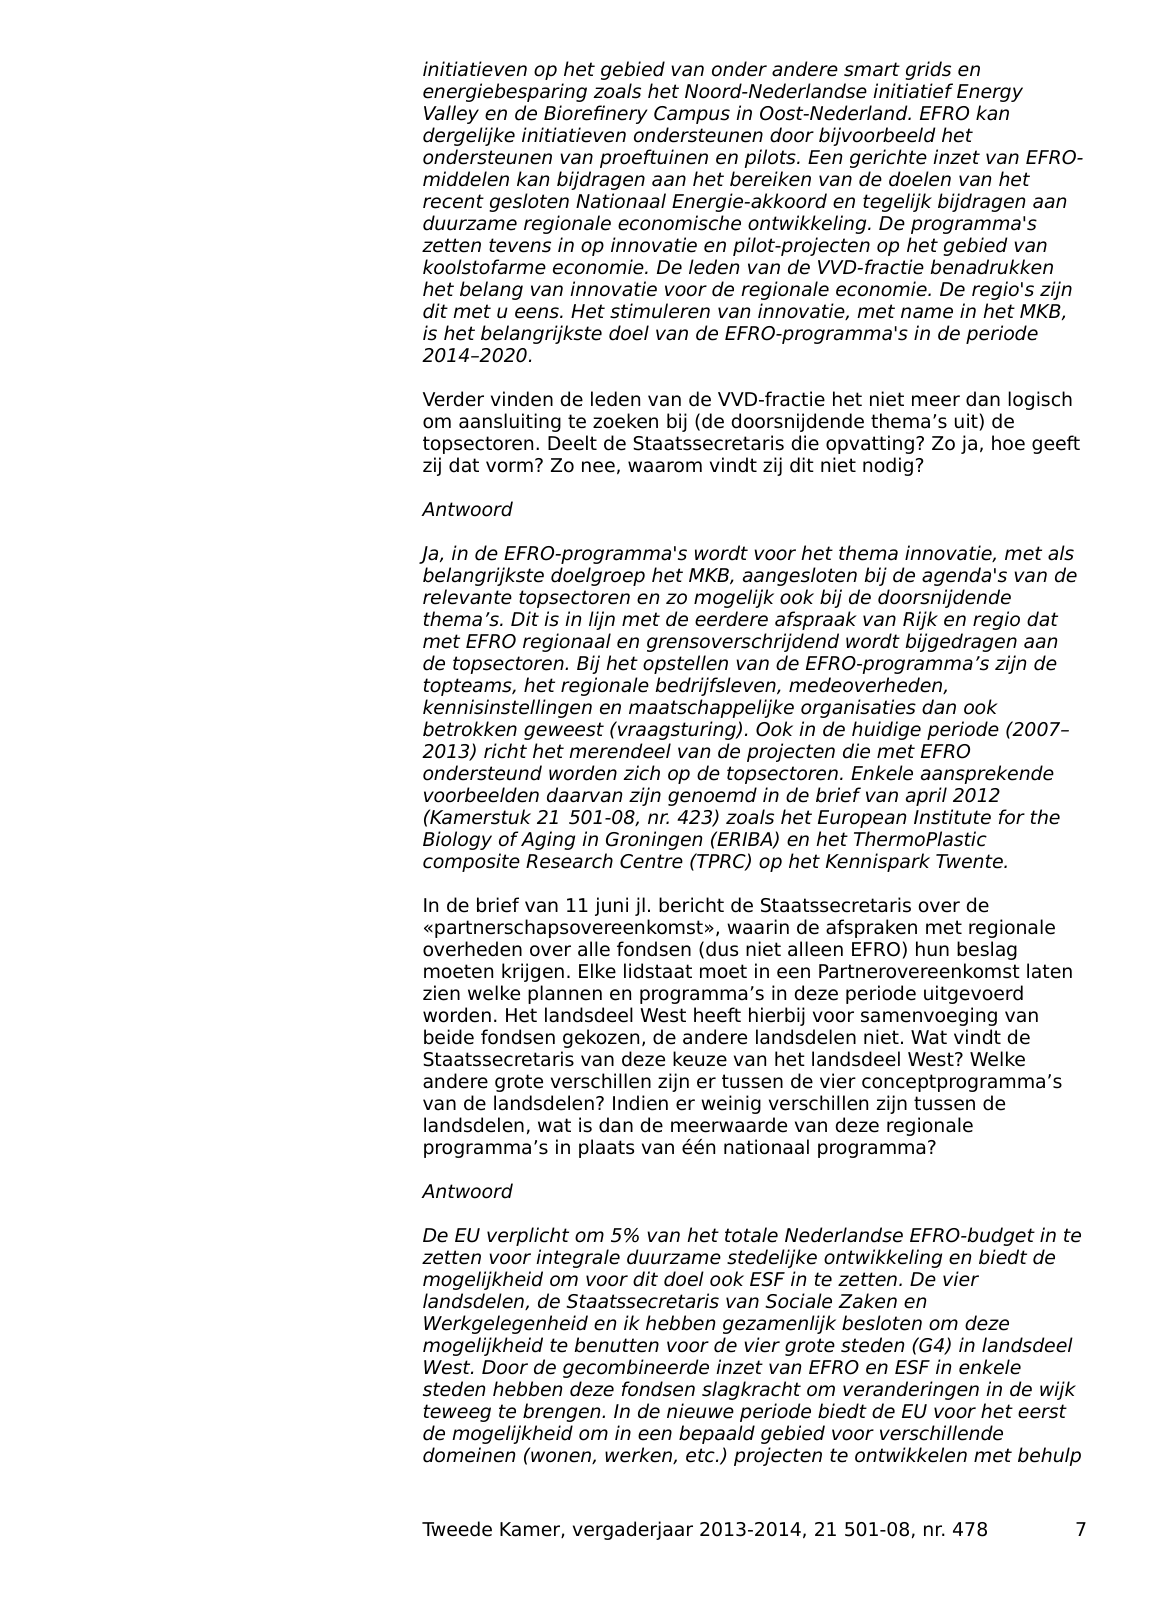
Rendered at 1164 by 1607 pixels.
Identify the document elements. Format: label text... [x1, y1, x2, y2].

subtitle Antwoord [422, 1181, 1087, 1203]
text Ja, in de EFRO-programma's wordt voor het thema innovatie, met als belangrijkste doelgroep het MKB, aangesloten bij de agenda's van de relevante topsectoren en zo mogelijk ook bij de doorsnijdende thema’s. Dit is in lijn met de eerdere afspraak van Rijk en regio dat met EFRO regionaal en grensoverschrijdend wordt bijgedragen aan de topsectoren. Bij het opstellen van de EFRO-programma’s zijn de topteams, het regionale bedrijfsleven, medeoverheden, kennisinstellingen en maatschappelijke organisaties dan ook betrokken geweest (vraagsturing). Ook in de huidige periode (2007–2013) richt het merendeel van de projecten die met EFRO ondersteund worden zich op de topsectoren. Enkele aansprekende voorbeelden daarvan zijn genoemd in de brief van april 2012 (Kamerstuk 21 501-08, nr. 423) zoals het European Institute for the Biology of Aging in Groningen (ERIBA) en het ThermoPlastic composite Research Centre (TPRC) op het Kennispark Twente. [422, 543, 1087, 873]
text Verder vinden de leden van de VVD-fractie het niet meer dan logisch om aansluiting te zoeken bij (de doorsnijdende thema’s uit) de topsectoren. Deelt de Staatssecretaris die opvatting? Zo ja, hoe geeft zij dat vorm? Zo nee, waarom vindt zij dit niet nodig? [422, 389, 1087, 477]
subtitle Antwoord [422, 499, 1087, 521]
text initiatieven op het gebied van onder andere smart grids en energiebesparing zoals het Noord-Nederlandse initiatief Energy Valley en de Biorefinery Campus in Oost-Nederland. EFRO kan dergelijke initiatieven ondersteunen door bijvoorbeeld het ondersteunen van proeftuinen en pilots. Een gerichte inzet van EFRO-middelen kan bijdragen aan het bereiken van de doelen van het recent gesloten Nationaal Energie-akkoord en tegelijk bijdragen aan duurzame regionale economische ontwikkeling. De programma's zetten tevens in op innovatie en pilot-projecten op het gebied van koolstofarme economie. De leden van de VVD-fractie benadrukken het belang van innovatie voor de regionale economie. De regio's zijn dit met u eens. Het stimuleren van innovatie, met name in het MKB, is het belangrijkste doel van de EFRO-programma's in de periode 2014–2020. [422, 59, 1087, 367]
text De EU verplicht om 5% van het totale Nederlandse EFRO-budget in te zetten voor integrale duurzame stedelijke ontwikkeling en biedt de mogelijkheid om voor dit doel ook ESF in te zetten. De vier landsdelen, de Staatssecretaris van Sociale Zaken en Werkgelegenheid en ik hebben gezamenlijk besloten om deze mogelijkheid te benutten voor de vier grote steden (G4) in landsdeel West. Door de gecombineerde inzet van EFRO en ESF in enkele steden hebben deze fondsen slagkracht om veranderingen in de wijk teweeg te brengen. In de nieuwe periode biedt de EU voor het eerst de mogelijkheid om in een bepaald gebied voor verschillende domeinen (wonen, werken, etc.) projecten te ontwikkelen met behulp [422, 1225, 1087, 1467]
text In de brief van 11 juni jl. bericht de Staatssecretaris over de «partnerschapsovereenkomst», waarin de afspraken met regionale overheden over alle fondsen (dus niet alleen EFRO) hun beslag moeten krijgen. Elke lidstaat moet in een Partnerovereenkomst laten zien welke plannen en programma’s in deze periode uitgevoerd worden. Het landsdeel West heeft hierbij voor samenvoeging van beide fondsen gekozen, de andere landsdelen niet. Wat vindt de Staatssecretaris van deze keuze van het landsdeel West? Welke andere grote verschillen zijn er tussen de vier conceptprogramma’s van de landsdelen? Indien er weinig verschillen zijn tussen de landsdelen, wat is dan de meerwaarde van deze regionale programma’s in plaats van één nationaal programma? [422, 895, 1087, 1159]
